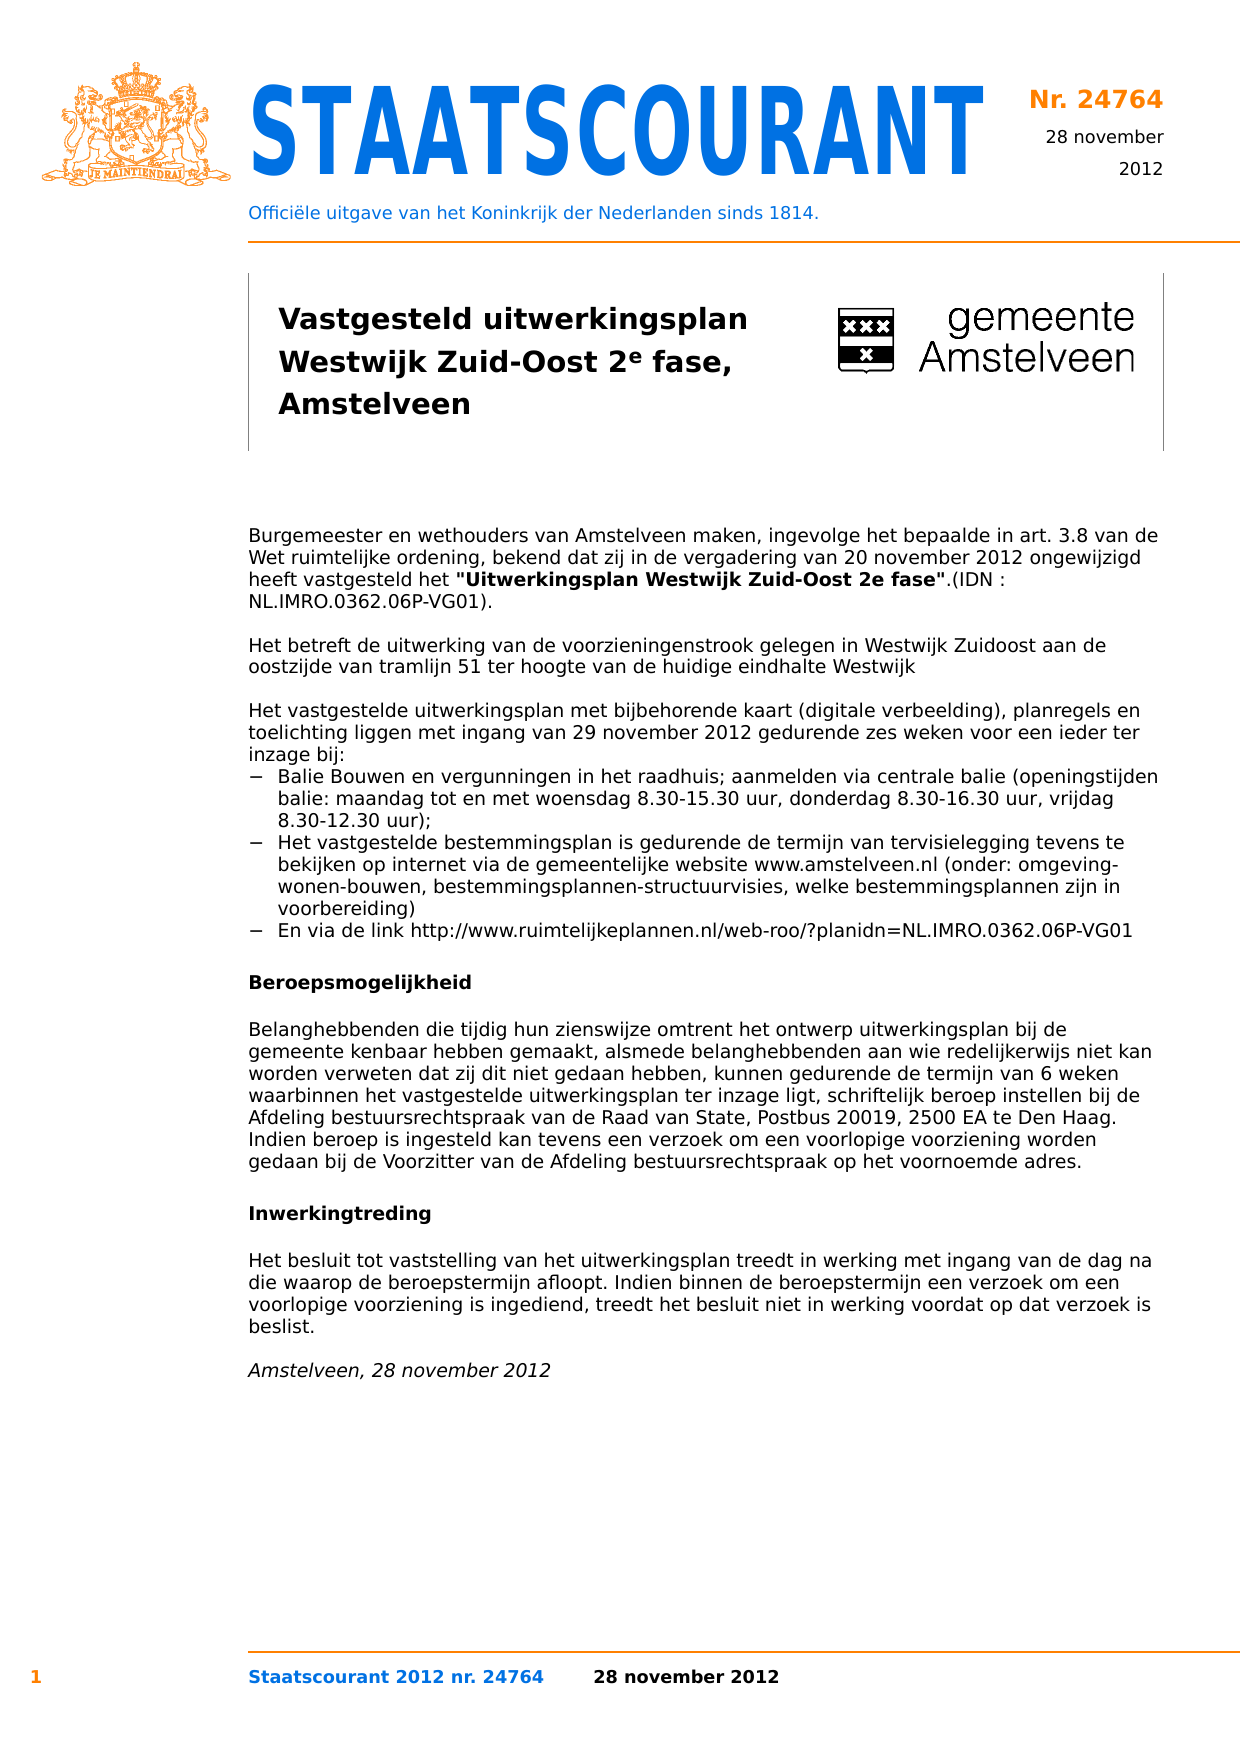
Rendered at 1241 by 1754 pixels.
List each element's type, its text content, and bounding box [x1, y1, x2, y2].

subtitle Beroepsmogelijkheid [248, 972, 1163, 994]
table_cell Officiële uitgave van het Koninkrijk der Nederlanden sinds 1814. [248, 203, 1240, 241]
text − Het vastgestelde bestemmingsplan is gedurende de termijn van tervisielegging tevens te bekijken op internet via de gemeentelijke website www.amstelveen.nl (onder: omgeving-wonen-bouwen, bestemmingsplannen-structuurvisies, welke bestemmingsplannen zijn in voorbereiding) [248, 832, 1163, 920]
text Belanghebbenden die tijdig hun zienswijze omtrent het ontwerp uitwerkingsplan bij de gemeente kenbaar hebben gemaakt, alsmede belanghebbenden aan wie redelijkerwijs niet kan worden verweten dat zij dit niet gedaan hebben, kunnen gedurende de termijn van 6 weken waarbinnen het vastgestelde uitwerkingsplan ter inzage ligt, schriftelijk beroep instellen bij de Afdeling bestuursrechtspraak van de Raad van State, Postbus 20019, 2500 EA te Den Haag. Indien beroep is ingesteld kan tevens een verzoek om een voorlopige voorziening worden gedaan bij de Voorzitter van de Afdeling bestuursrechtspraak op het voornoemde adres. [248, 1019, 1163, 1173]
text − Balie Bouwen en vergunningen in het raadhuis; aanmelden via centrale balie (openingstijden balie: maandag tot en met woensdag 8.30-15.30 uur, donderdag 8.30-16.30 uur, vrijdag 8.30-12.30 uur); [248, 766, 1163, 832]
text Amstelveen, 28 november 2012 [248, 1360, 1163, 1382]
table_header Nr. 24764 [998, 62, 1240, 121]
text Het vastgestelde uitwerkingsplan met bijbehorende kaart (digitale verbeelding), planregels en toelichting liggen met ingang van 29 november 2012 gedurende zes weken voor een ieder ter inzage bij: [248, 700, 1163, 766]
text Het betreft de uitwerking van de voorzieningenstrook gelegen in Westwijk Zuidoost aan de oostzijde van tramlijn 51 ter hoogte van de huidige eindhalte Westwijk [248, 634, 1163, 678]
text Burgemeester en wethouders van Amstelveen maken, ingevolge het bepaalde in art. 3.8 van de Wet ruimtelijke ordening, bekend dat zij in de vergadering van 20 november 2012 ongewijzigd heeft vastgesteld het "Uitwerkingsplan Westwijk Zuid-Oost 2e fase".(IDN : NL.IMRO.0362.06P-VG01). [248, 525, 1163, 613]
table_cell 2012 [998, 153, 1240, 203]
table_cell 28 november [998, 121, 1240, 153]
text − En via de link http://www.ruimtelijkeplannen.nl/web-roo/?planidn=NL.IMRO.0362.06P-VG01 [248, 920, 1163, 942]
table_header [25, 62, 248, 241]
subtitle Inwerkingtreding [248, 1203, 1163, 1225]
picture [41, 62, 231, 186]
subtitle Vastgesteld uitwerkingsplan Westwijk Zuid-Oost 2e fase, Amstelveen [249, 273, 1163, 451]
picture [838, 302, 1134, 374]
text Het besluit tot vaststelling van het uitwerkingsplan treedt in werking met ingang van de dag na die waarop de beroepstermijn afloopt. Indien binnen de beroepstermijn een verzoek om een voorlopige voorziening is ingediend, treedt het besluit niet in werking voordat op dat verzoek is beslist. [248, 1250, 1163, 1338]
table_header STAATSCOURANT [248, 62, 998, 203]
